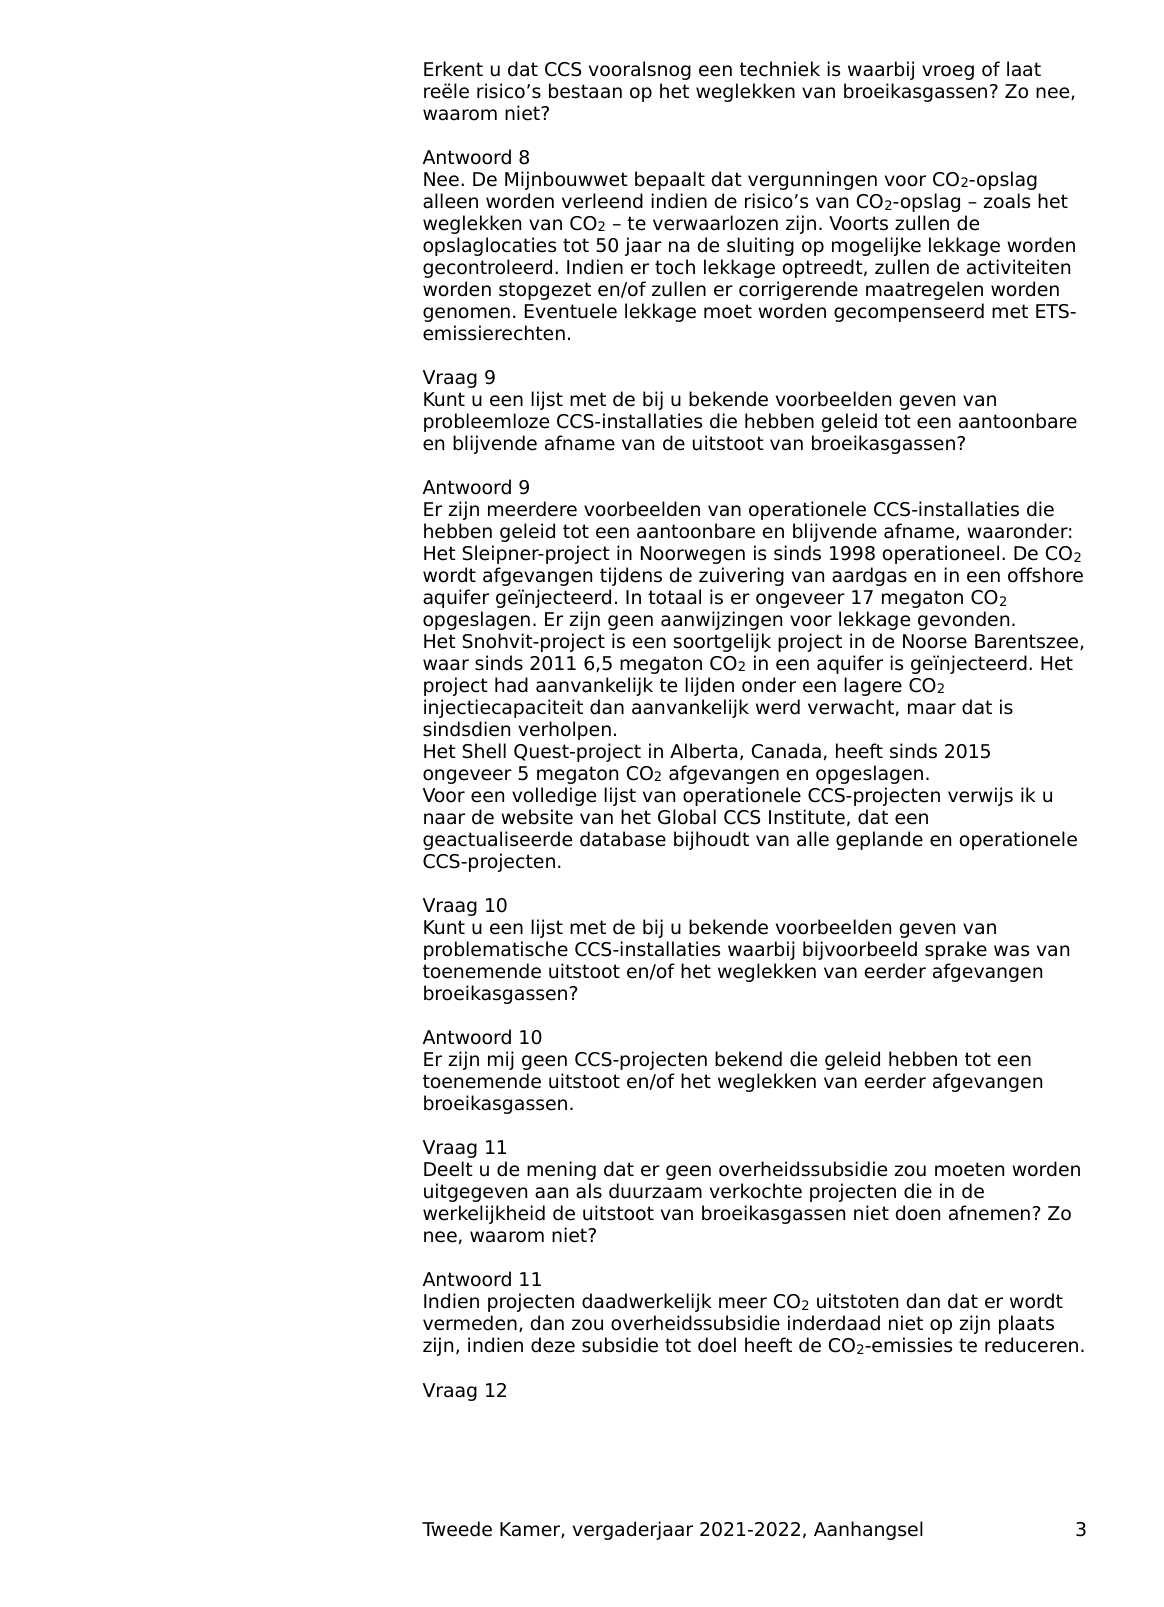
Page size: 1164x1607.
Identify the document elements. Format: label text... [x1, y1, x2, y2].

text Vraag 11 [422, 1137, 1087, 1159]
text Het Snohvit-project is een soortgelijk project in de Noorse Barentszee, waar sinds 2011 6,5 megaton CO2 in een aquifer is geïnjecteerd. Het project had aanvankelijk te lijden onder een lagere CO2 injectiecapaciteit dan aanvankelijk werd verwacht, maar dat is sindsdien verholpen. [422, 631, 1087, 741]
text Vraag 12 [422, 1379, 1087, 1401]
text Kunt u een lijst met de bij u bekende voorbeelden geven van problematische CCS-installaties waarbij bijvoorbeeld sprake was van toenemende uitstoot en/of het weglekken van eerder afgevangen broeikasgassen? [422, 917, 1087, 1005]
text Antwoord 9 [422, 477, 1087, 499]
text Deelt u de mening dat er geen overheidssubsidie zou moeten worden uitgegeven aan als duurzaam verkochte projecten die in de werkelijkheid de uitstoot van broeikasgassen niet doen afnemen? Zo nee, waarom niet? [422, 1159, 1087, 1247]
text Antwoord 11 [422, 1269, 1087, 1291]
text Antwoord 8 [422, 147, 1087, 169]
text Kunt u een lijst met de bij u bekende voorbeelden geven van probleemloze CCS-installaties die hebben geleid tot een aantoonbare en blijvende afname van de uitstoot van broeikasgassen? [422, 389, 1087, 455]
text Nee. De Mijnbouwwet bepaalt dat vergunningen voor CO2-opslag alleen worden verleend indien de risico’s van CO2-opslag – zoals het weglekken van CO2 – te verwaarlozen zijn. Voorts zullen de opslaglocaties tot 50 jaar na de sluiting op mogelijke lekkage worden gecontroleerd. Indien er toch lekkage optreedt, zullen de activiteiten worden stopgezet en/of zullen er corrigerende maatregelen worden genomen. Eventuele lekkage moet worden gecompenseerd met ETS-emissierechten. [422, 169, 1087, 345]
text Het Shell Quest-project in Alberta, Canada, heeft sinds 2015 ongeveer 5 megaton CO2 afgevangen en opgeslagen. [422, 741, 1087, 785]
text Antwoord 10 [422, 1027, 1087, 1049]
text Er zijn meerdere voorbeelden van operationele CCS-installaties die hebben geleid tot een aantoonbare en blijvende afname, waaronder: [422, 499, 1087, 543]
text Er zijn mij geen CCS-projecten bekend die geleid hebben tot een toenemende uitstoot en/of het weglekken van eerder afgevangen broeikasgassen. [422, 1049, 1087, 1115]
text Het Sleipner-project in Noorwegen is sinds 1998 operationeel. De CO2 wordt afgevangen tijdens de zuivering van aardgas en in een offshore aquifer geïnjecteerd. In totaal is er ongeveer 17 megaton CO2 opgeslagen. Er zijn geen aanwijzingen voor lekkage gevonden. [422, 543, 1087, 631]
text Erkent u dat CCS vooralsnog een techniek is waarbij vroeg of laat reële risico’s bestaan op het weglekken van broeikasgassen? Zo nee, waarom niet? [422, 59, 1087, 125]
text Vraag 9 [422, 367, 1087, 389]
text Voor een volledige lijst van operationele CCS-projecten verwijs ik u naar de website van het Global CCS Institute, dat een geactualiseerde database bijhoudt van alle geplande en operationele CCS-projecten. [422, 785, 1087, 873]
text Indien projecten daadwerkelijk meer CO2 uitstoten dan dat er wordt vermeden, dan zou overheidssubsidie inderdaad niet op zijn plaats zijn, indien deze subsidie tot doel heeft de CO2-emissies te reduceren. [422, 1291, 1087, 1357]
text Vraag 10 [422, 895, 1087, 917]
